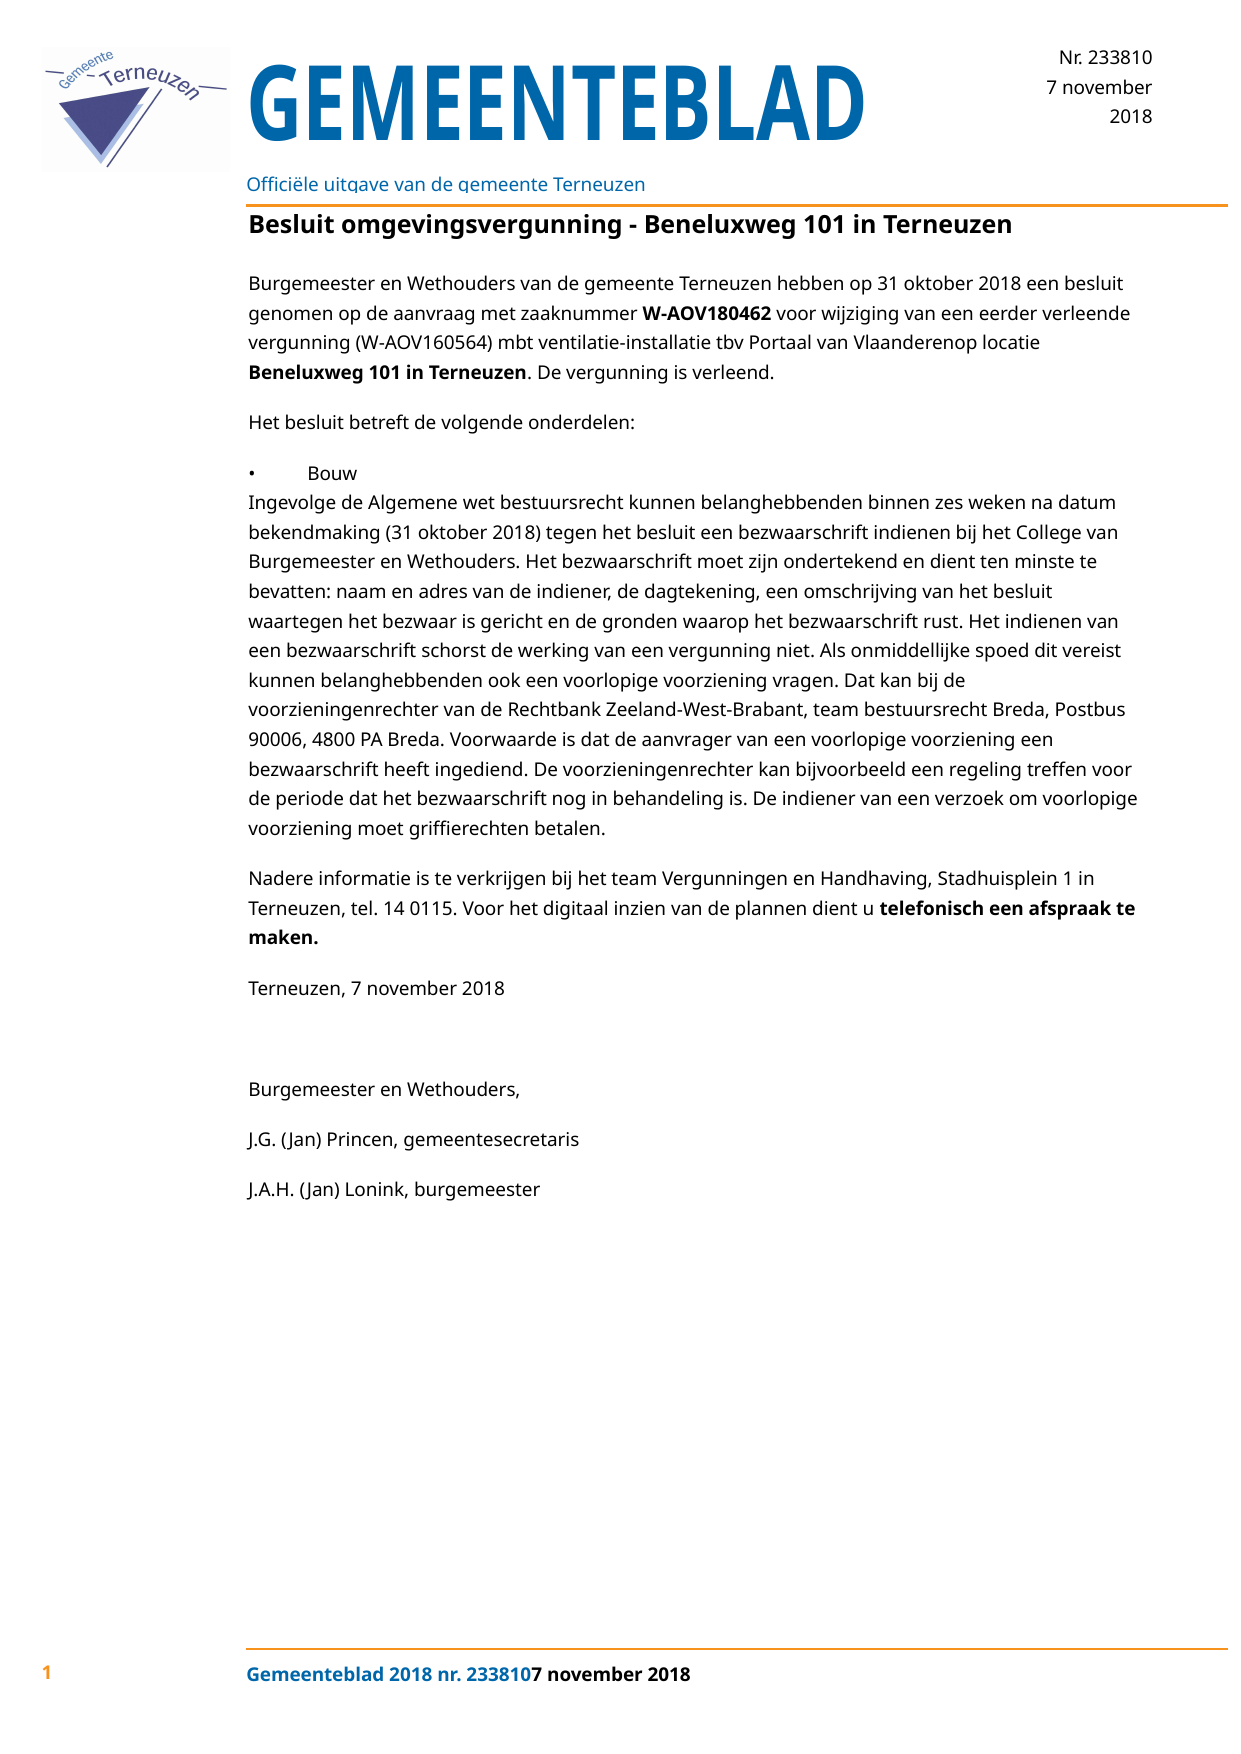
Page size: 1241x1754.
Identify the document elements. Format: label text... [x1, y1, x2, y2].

text Besluit omgevingsvergunning - Beneluxweg 101 in Terneuzen [248, 207, 1152, 241]
text Ingevolge de Algemene wet bestuursrecht kunnen belanghebbenden binnen zes weken na datum bekendmaking (31 oktober 2018) tegen het besluit een bezwaarschrift indienen bij het College van Burgemeester en Wethouders. Het bezwaarschrift moet zijn ondertekend en dient ten minste te bevatten: naam en adres van de indiener, de dagtekening, een omschrijving van het besluit waartegen het bezwaar is gericht en de gronden waarop het bezwaarschrift rust. Het indienen van een bezwaarschrift schorst de werking van een vergunning niet. Als onmiddellijke spoed dit vereist kunnen belanghebbenden ook een voorlopige voorziening vragen. Dat kan bij de voorzieningenrechter van de Rechtbank Zeeland-West-Brabant, team bestuursrecht Breda, Postbus 90006, 4800 PA Breda. Voorwaarde is dat de aanvrager van een voorlopige voorziening een bezwaarschrift heeft ingediend. De voorzieningenrechter kan bijvoorbeeld een regeling treffen voor de periode dat het bezwaarschrift nog in behandeling is. De indiener van een verzoek om voorlopige voorziening moet griffierechten betalen. [248, 489, 1152, 841]
text Burgemeester en Wethouders van de gemeente Terneuzen hebben op 31 oktober 2018 een besluit genomen op de aanvraag met zaaknummer W-AOV180462 voor wijziging van een eerder verleende vergunning (W-AOV160564) mbt ventilatie-installatie tbv Portaal van Vlaanderenop locatie Beneluxweg 101 in Terneuzen. De vergunning is verleend. [248, 270, 1152, 385]
text Het besluit betreft de volgende onderdelen: [248, 409, 1152, 435]
list Bouw [248, 460, 1152, 486]
text Terneuzen, 7 november 2018 [248, 975, 1152, 1001]
picture [41, 47, 231, 172]
text J.A.H. (Jan) Lonink, burgemeester [248, 1177, 1152, 1202]
text Burgemeester en Wethouders, [248, 1076, 1152, 1101]
text Nadere informatie is te verkrijgen bij het team Vergunningen en Handhaving, Stadhuisplein 1 in Terneuzen, tel. 14 0115. Voor het digitaal inzien van de plannen dient u telefonisch een afspraak te maken. [248, 865, 1152, 950]
text J.G. (Jan) Princen, gemeentesecretaris [248, 1126, 1152, 1152]
